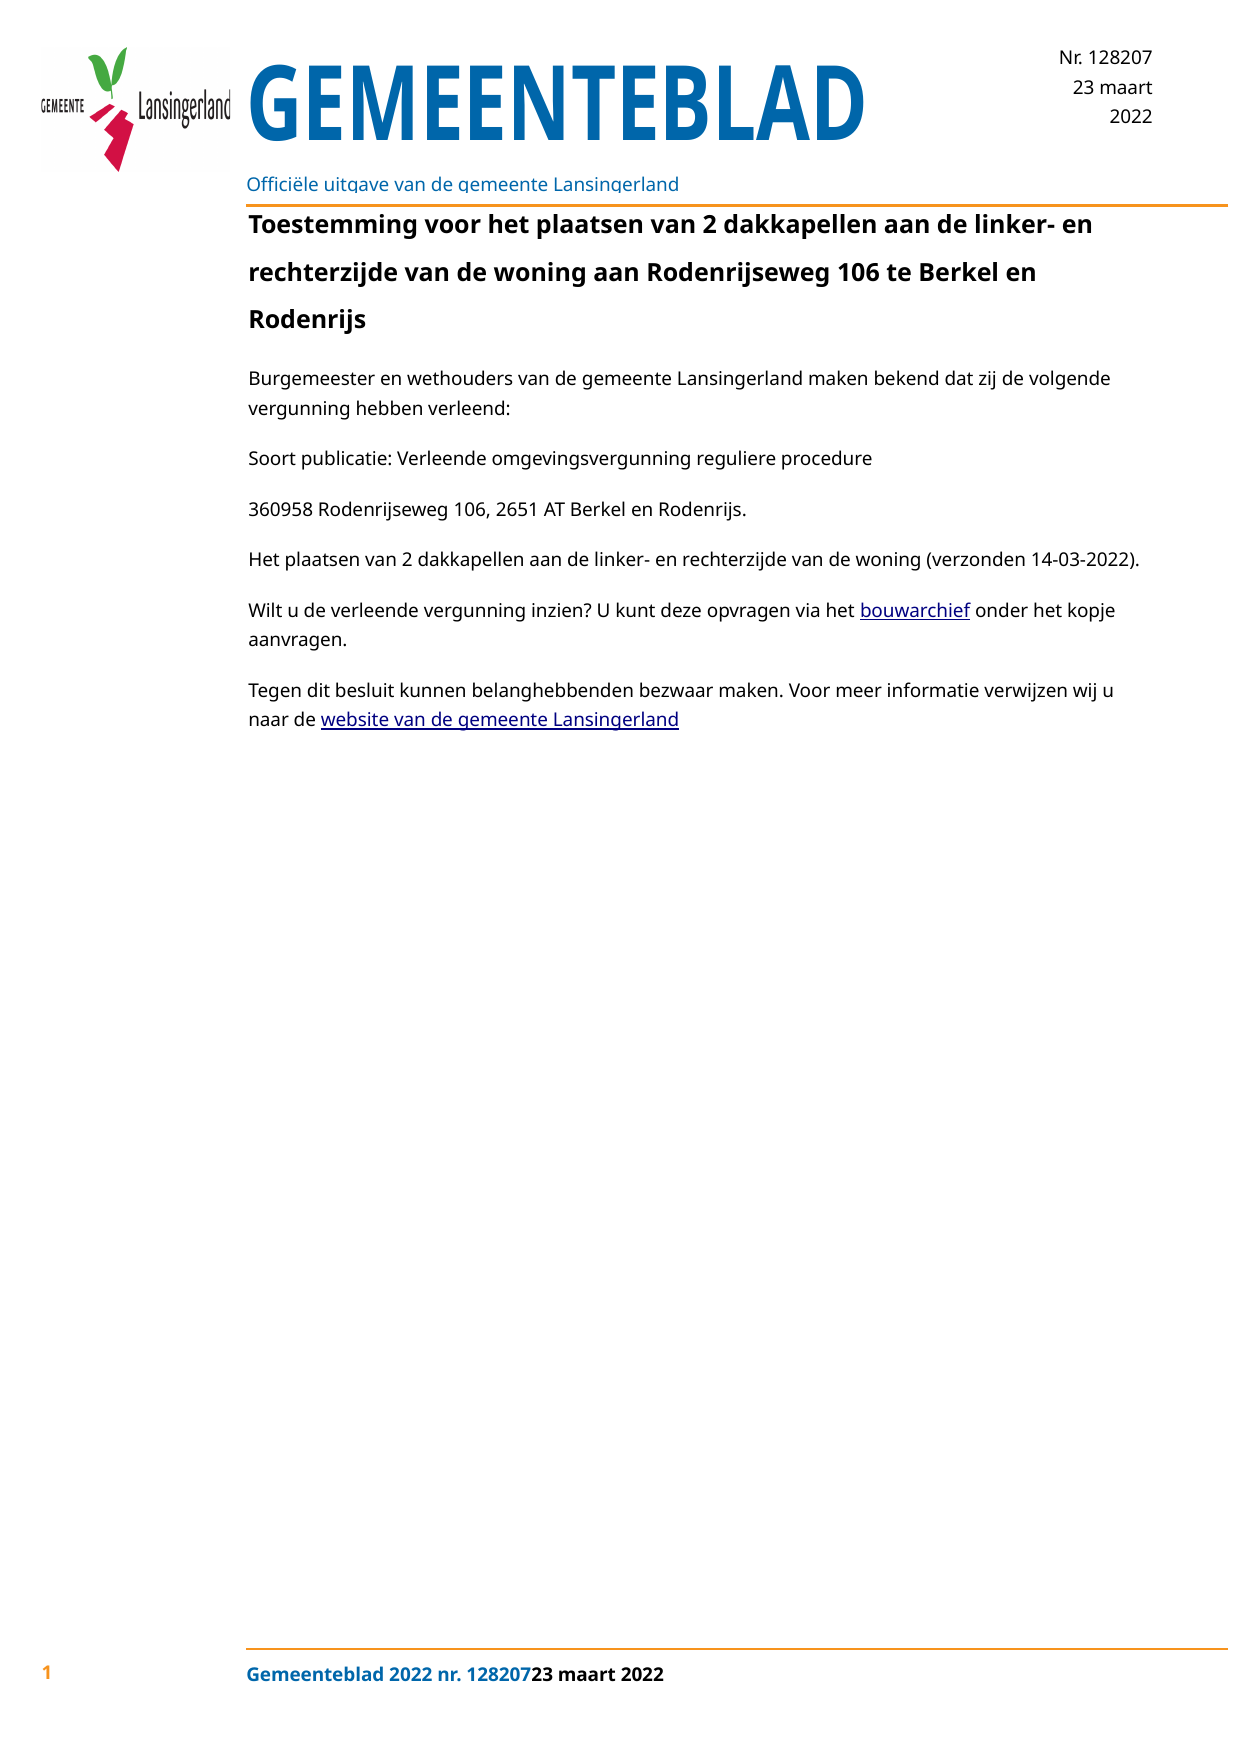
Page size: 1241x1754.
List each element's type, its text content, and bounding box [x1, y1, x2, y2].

text Soort publicatie: Verleende omgevingsvergunning reguliere procedure [248, 446, 1152, 471]
text Burgemeester en wethouders van de gemeente Lansingerland maken bekend dat zij de volgende vergunning hebben verleend: [248, 366, 1152, 421]
text Het plaatsen van 2 dakkapellen aan de linker- en rechterzijde van de woning (verzonden 14-03-2022). [248, 546, 1152, 572]
text Wilt u de verleende vergunning inzien? U kunt deze opvragen via het bouwarchief onder het kopje aanvragen. [248, 597, 1152, 652]
text Tegen dit besluit kunnen belanghebbenden bezwaar maken. Voor meer informatie verwijzen wij u naar de website van de gemeente Lansingerland [248, 677, 1152, 732]
picture [41, 47, 231, 172]
text 360958 Rodenrijseweg 106, 2651 AT Berkel en Rodenrijs. [248, 496, 1152, 522]
text Toestemming voor het plaatsen van 2 dakkapellen aan de linker- en rechterzijde van de woning aan Rodenrijseweg 106 te Berkel en Rodenrijs [248, 207, 1152, 336]
